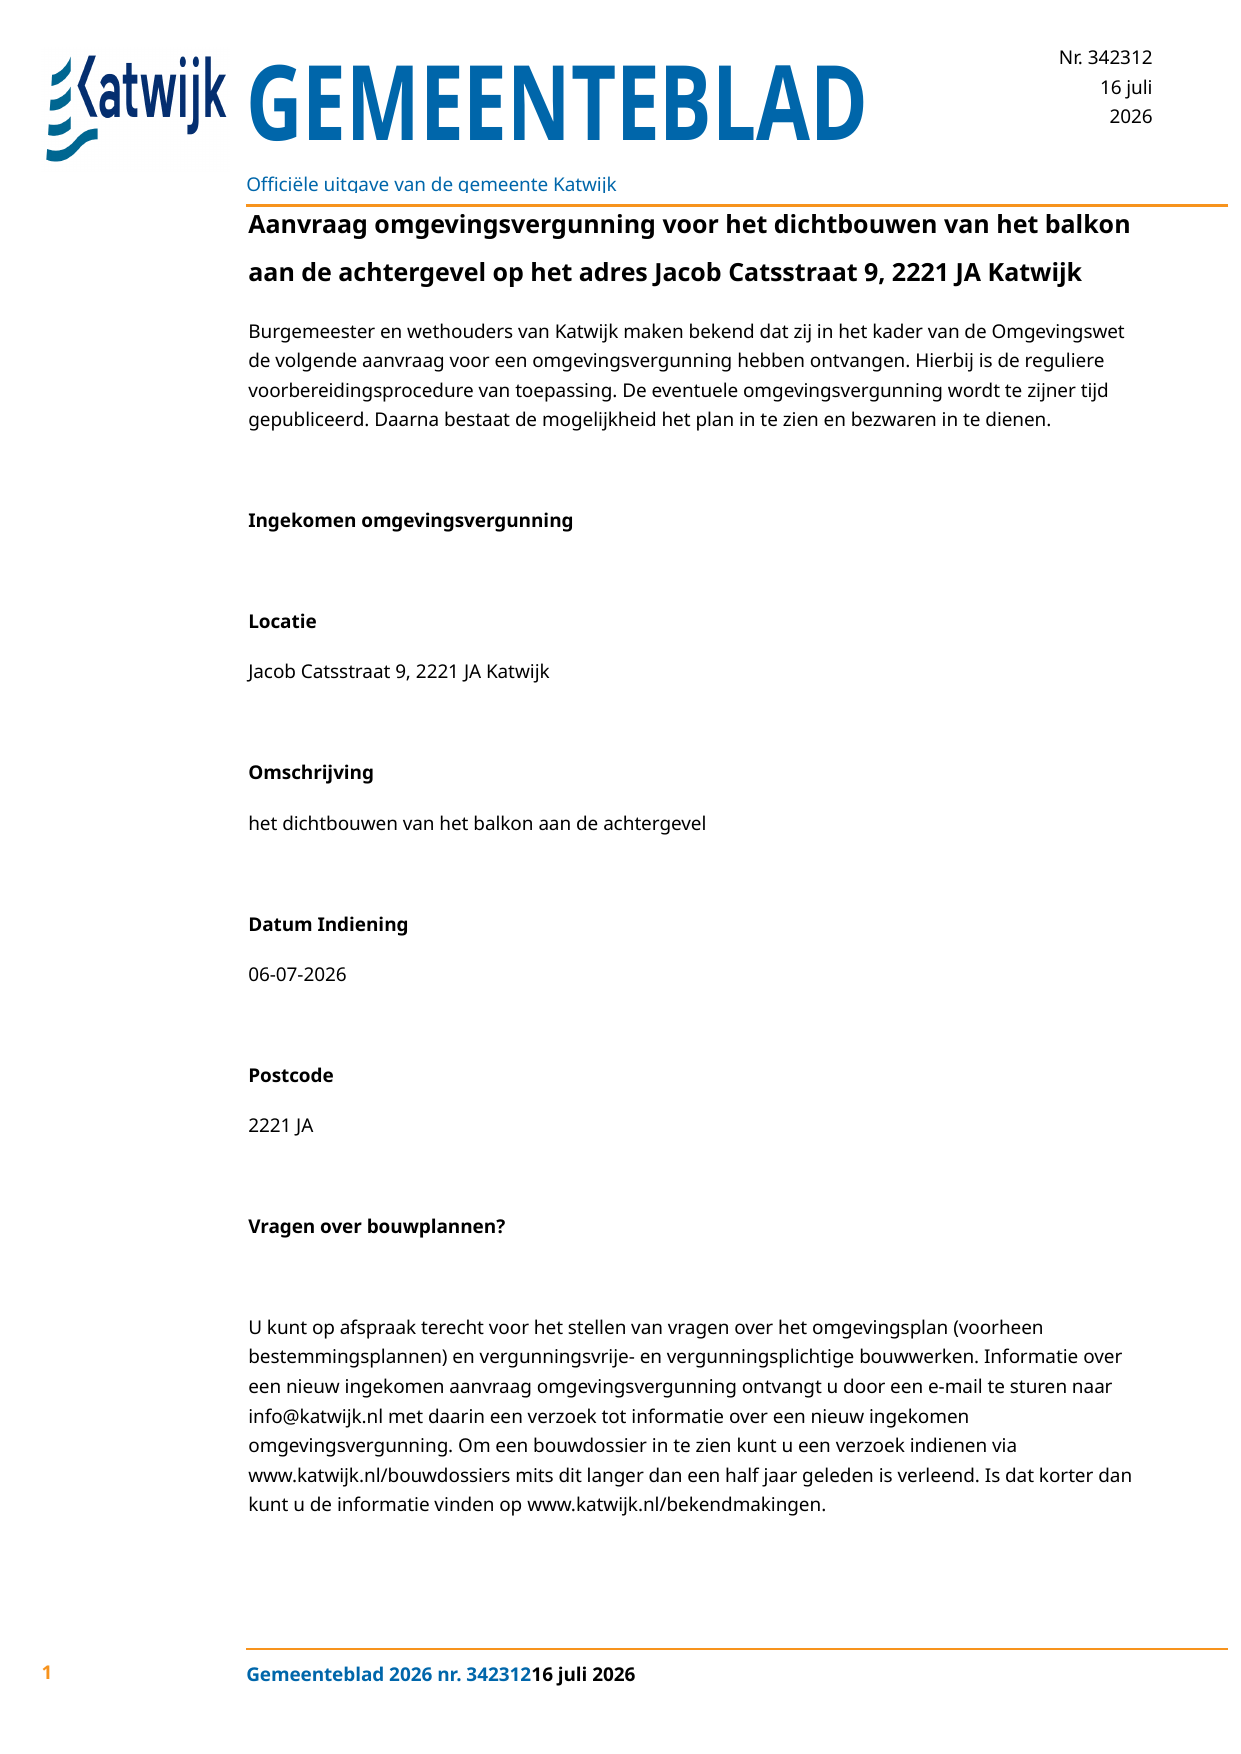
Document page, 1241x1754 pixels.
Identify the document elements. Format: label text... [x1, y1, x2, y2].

picture [41, 47, 231, 172]
text Vragen over bouwplannen? [248, 1213, 1152, 1239]
text Aanvraag omgevingsvergunning voor het dichtbouwen van het balkon aan de achtergevel op het adres Jacob Catsstraat 9, 2221 JA Katwijk [248, 207, 1152, 288]
text Ingekomen omgevingsvergunning [248, 507, 1152, 533]
text 06-07-2026 [248, 961, 1152, 987]
text Burgemeester en wethouders van Katwijk maken bekend dat zij in het kader van de Omgevingswet de volgende aanvraag voor een omgevingsvergunning hebben ontvangen. Hierbij is de reguliere voorbereidingsprocedure van toepassing. De eventuele omgevingsvergunning wordt te zijner tijd gepubliceerd. Daarna bestaat de mogelijkheid het plan in te zien en bezwaren in te dienen. [248, 318, 1152, 432]
text 2221 JA [248, 1112, 1152, 1138]
text Locatie [248, 608, 1152, 634]
text Postcode [248, 1062, 1152, 1088]
text Jacob Catsstraat 9, 2221 JA Katwijk [248, 659, 1152, 684]
text het dichtbouwen van het balkon aan de achtergevel [248, 810, 1152, 836]
text U kunt op afspraak terecht voor het stellen van vragen over het omgevingsplan (voorheen bestemmingsplannen) en vergunningsvrije- en vergunningsplichtige bouwwerken. Informatie over een nieuw ingekomen aanvraag omgevingsvergunning ontvangt u door een e-mail te sturen naar info@katwijk.nl met daarin een verzoek tot informatie over een nieuw ingekomen omgevingsvergunning. Om een bouwdossier in te zien kunt u een verzoek indienen via www.katwijk.nl/bouwdossiers mits dit langer dan een half jaar geleden is verleend. Is dat korter dan kunt u de informatie vinden op www.katwijk.nl/bekendmakingen. [248, 1314, 1152, 1517]
text Omschrijving [248, 759, 1152, 785]
text Datum Indiening [248, 911, 1152, 937]
